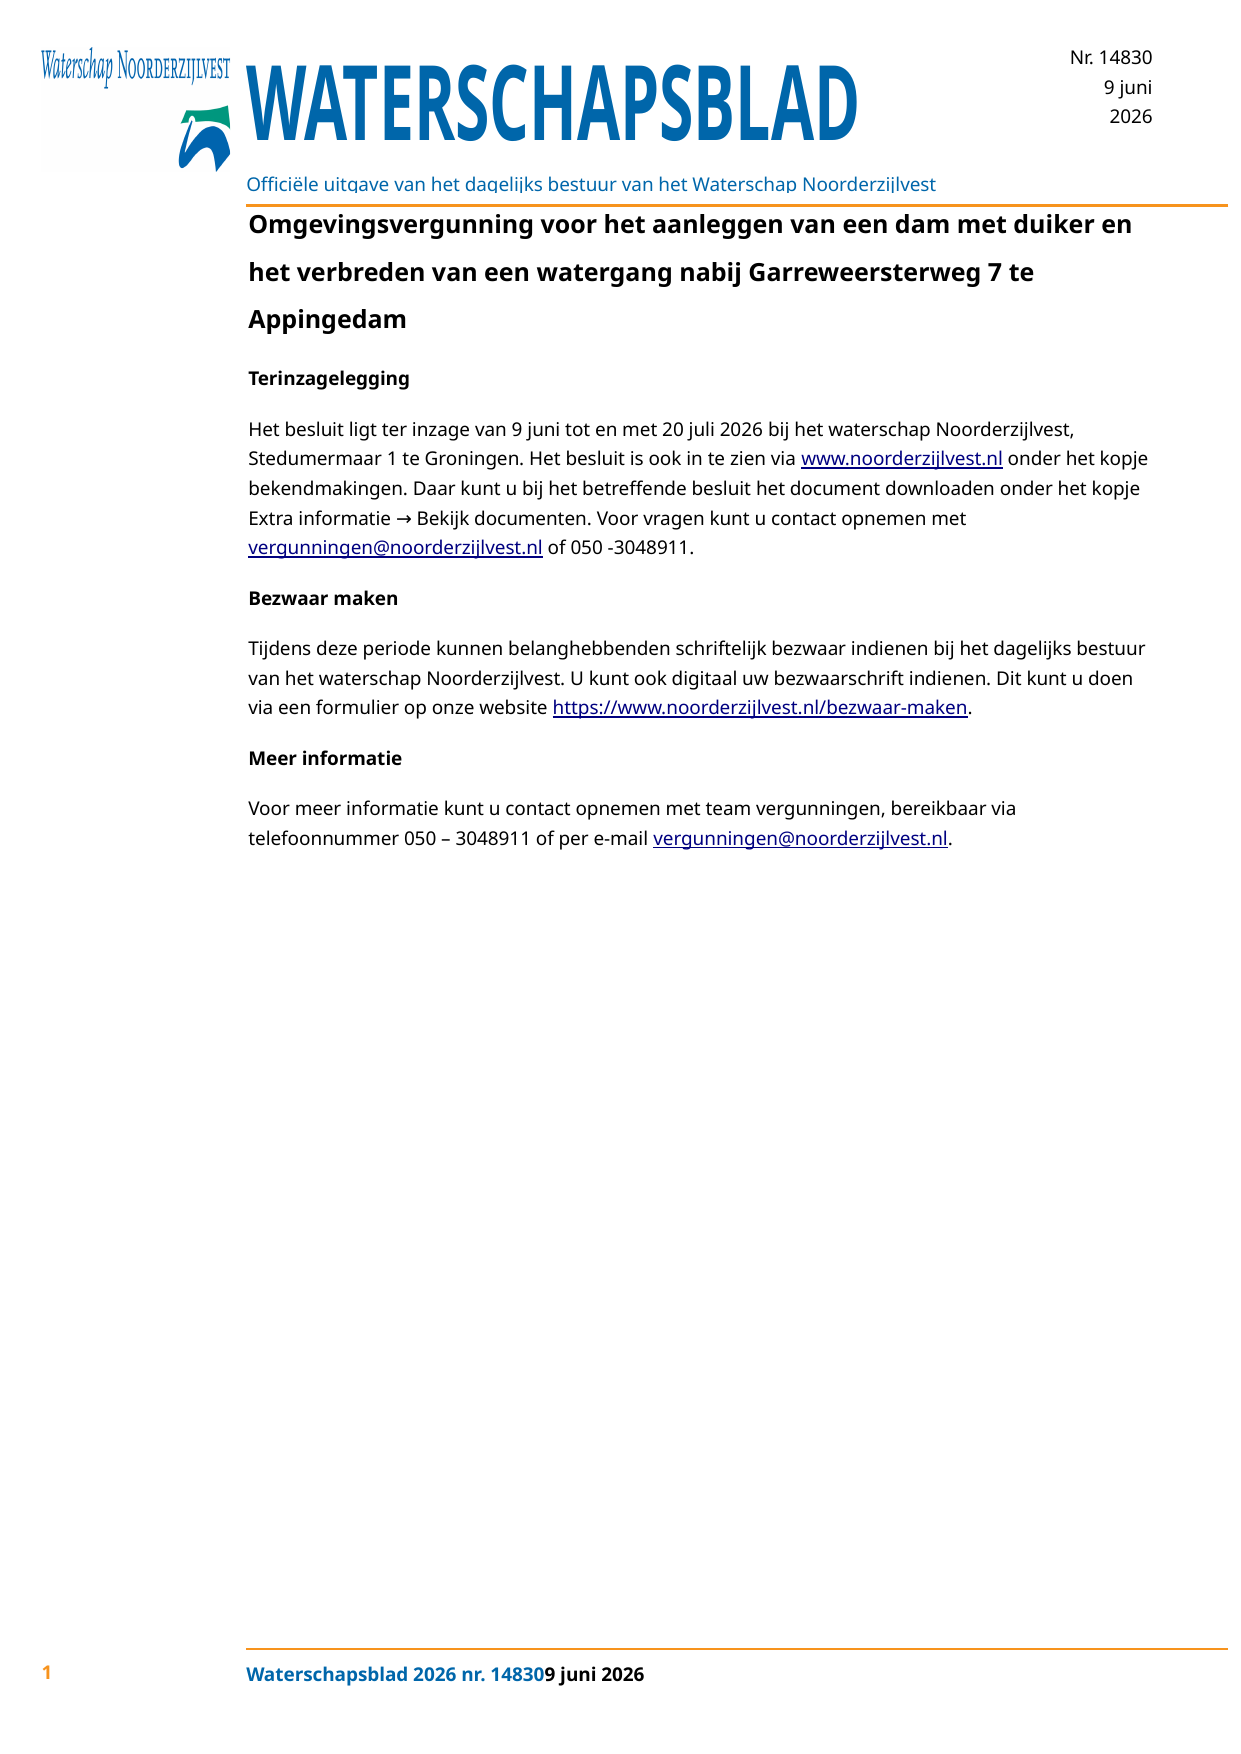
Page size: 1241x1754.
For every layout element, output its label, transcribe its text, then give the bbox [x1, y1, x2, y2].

text Voor meer informatie kunt u contact opnemen met team vergunningen, bereikbaar via telefoonnummer 050 – 3048911 of per e-mail vergunningen@noorderzijlvest.nl. [248, 795, 1152, 850]
picture [41, 47, 231, 172]
text Meer informatie [248, 745, 1152, 770]
text Het besluit ligt ter inzage van 9 juni tot en met 20 juli 2026 bij het waterschap Noorderzijlvest, Stedumermaar 1 te Groningen. Het besluit is ook in te zien via www.noorderzijlvest.nl onder het kopje bekendmakingen. Daar kunt u bij het betreffende besluit het document downloaden onder het kopje Extra informatie → Bekijk documenten. Voor vragen kunt u contact opnemen met vergunningen@noorderzijlvest.nl of 050 -3048911. [248, 416, 1152, 560]
text Omgevingsvergunning voor het aanleggen van een dam met duiker en het verbreden van een watergang nabij Garreweersterweg 7 te Appingedam [248, 207, 1152, 336]
text Bezwaar maken [248, 585, 1152, 610]
text Tijdens deze periode kunnen belanghebbenden schriftelijk bezwaar indienen bij het dagelijks bestuur van het waterschap Noorderzijlvest. U kunt ook digitaal uw bezwaarschrift indienen. Dit kunt u doen via een formulier op onze website https://www.noorderzijlvest.nl/bezwaar-maken. [248, 635, 1152, 720]
text Terinzagelegging [248, 366, 1152, 391]
